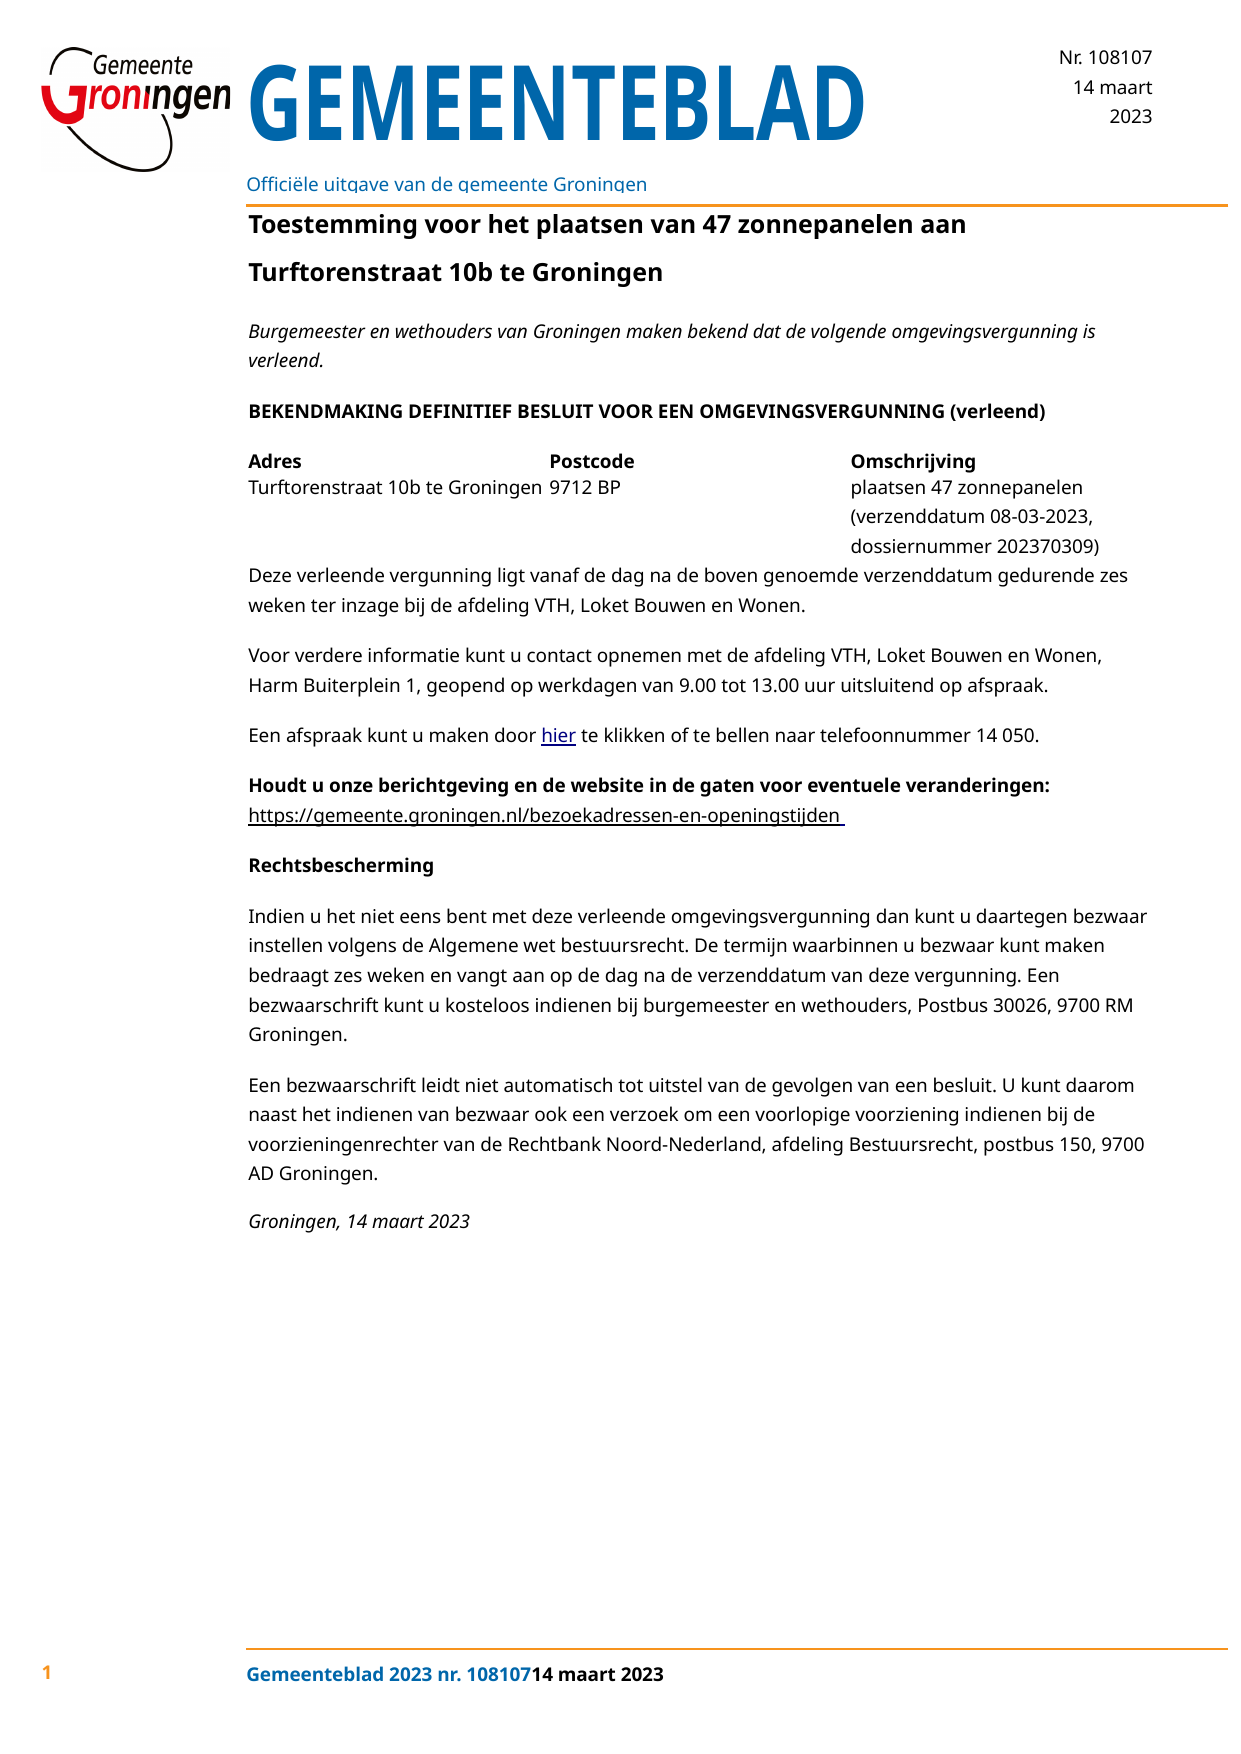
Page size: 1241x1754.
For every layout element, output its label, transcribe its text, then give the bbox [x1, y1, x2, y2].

text Toestemming voor het plaatsen van 47 zonnepanelen aan Turftorenstraat 10b te Groningen [248, 207, 1152, 288]
text Houdt u onze berichtgeving en de website in de gaten voor eventuele veranderingen: https://gemeente.groningen.nl/bezoekadressen-en-openingstijden [248, 773, 1152, 828]
text Een afspraak kunt u maken door hier te klikken of te bellen naar telefoonnummer 14 050. [248, 722, 1152, 748]
text BEKENDMAKING DEFINITIEF BESLUIT VOOR EEN OMGEVINGSVERGUNNING (verleend) [248, 398, 1152, 424]
text Deze verleende vergunning ligt vanaf de dag na de boven genoemde verzenddatum gedurende zes weken ter inzage bij de afdeling VTH, Loket Bouwen en Wonen. [248, 562, 1152, 618]
table_cell 9712 BP [549, 474, 850, 559]
table_cell Turftorenstraat 10b te Groningen [248, 474, 549, 559]
text Rechtsbescherming [248, 853, 1152, 878]
text Een bezwaarschrift leidt niet automatisch tot uitstel van de gevolgen van een besluit. U kunt daarom naast het indienen van bezwaar ook een verzoek om een voorlopige voorziening indienen bij de voorzieningenrechter van de Rechtbank Noord-Nederland, afdeling Bestuursrecht, postbus 150, 9700 AD Groningen. [248, 1072, 1152, 1186]
text Indien u het niet eens bent met deze verleende omgevingsvergunning dan kunt u daartegen bezwaar instellen volgens de Algemene wet bestuursrecht. De termijn waarbinnen u bezwaar kunt maken bedraagt zes weken en vangt aan op de dag na de verzenddatum van deze vergunning. Een bezwaarschrift kunt u kosteloos indienen bij burgemeester en wethouders, Postbus 30026, 9700 RM Groningen. [248, 903, 1152, 1047]
picture [41, 47, 231, 172]
table_header Omschrijving [850, 449, 1152, 474]
text Groningen, 14 maart 2023 [248, 1208, 1152, 1234]
table_header Adres [248, 449, 549, 474]
table_header Postcode [549, 449, 850, 474]
table_cell plaatsen 47 zonnepanelen (verzenddatum 08-03-2023, dossiernummer 202370309) [850, 474, 1152, 559]
text Burgemeester en wethouders van Groningen maken bekend dat de volgende omgevingsvergunning is verleend. [248, 318, 1152, 373]
text Voor verdere informatie kunt u contact opnemen met de afdeling VTH, Loket Bouwen en Wonen, Harm Buiterplein 1, geopend op werkdagen van 9.00 tot 13.00 uur uitsluitend op afspraak. [248, 642, 1152, 698]
